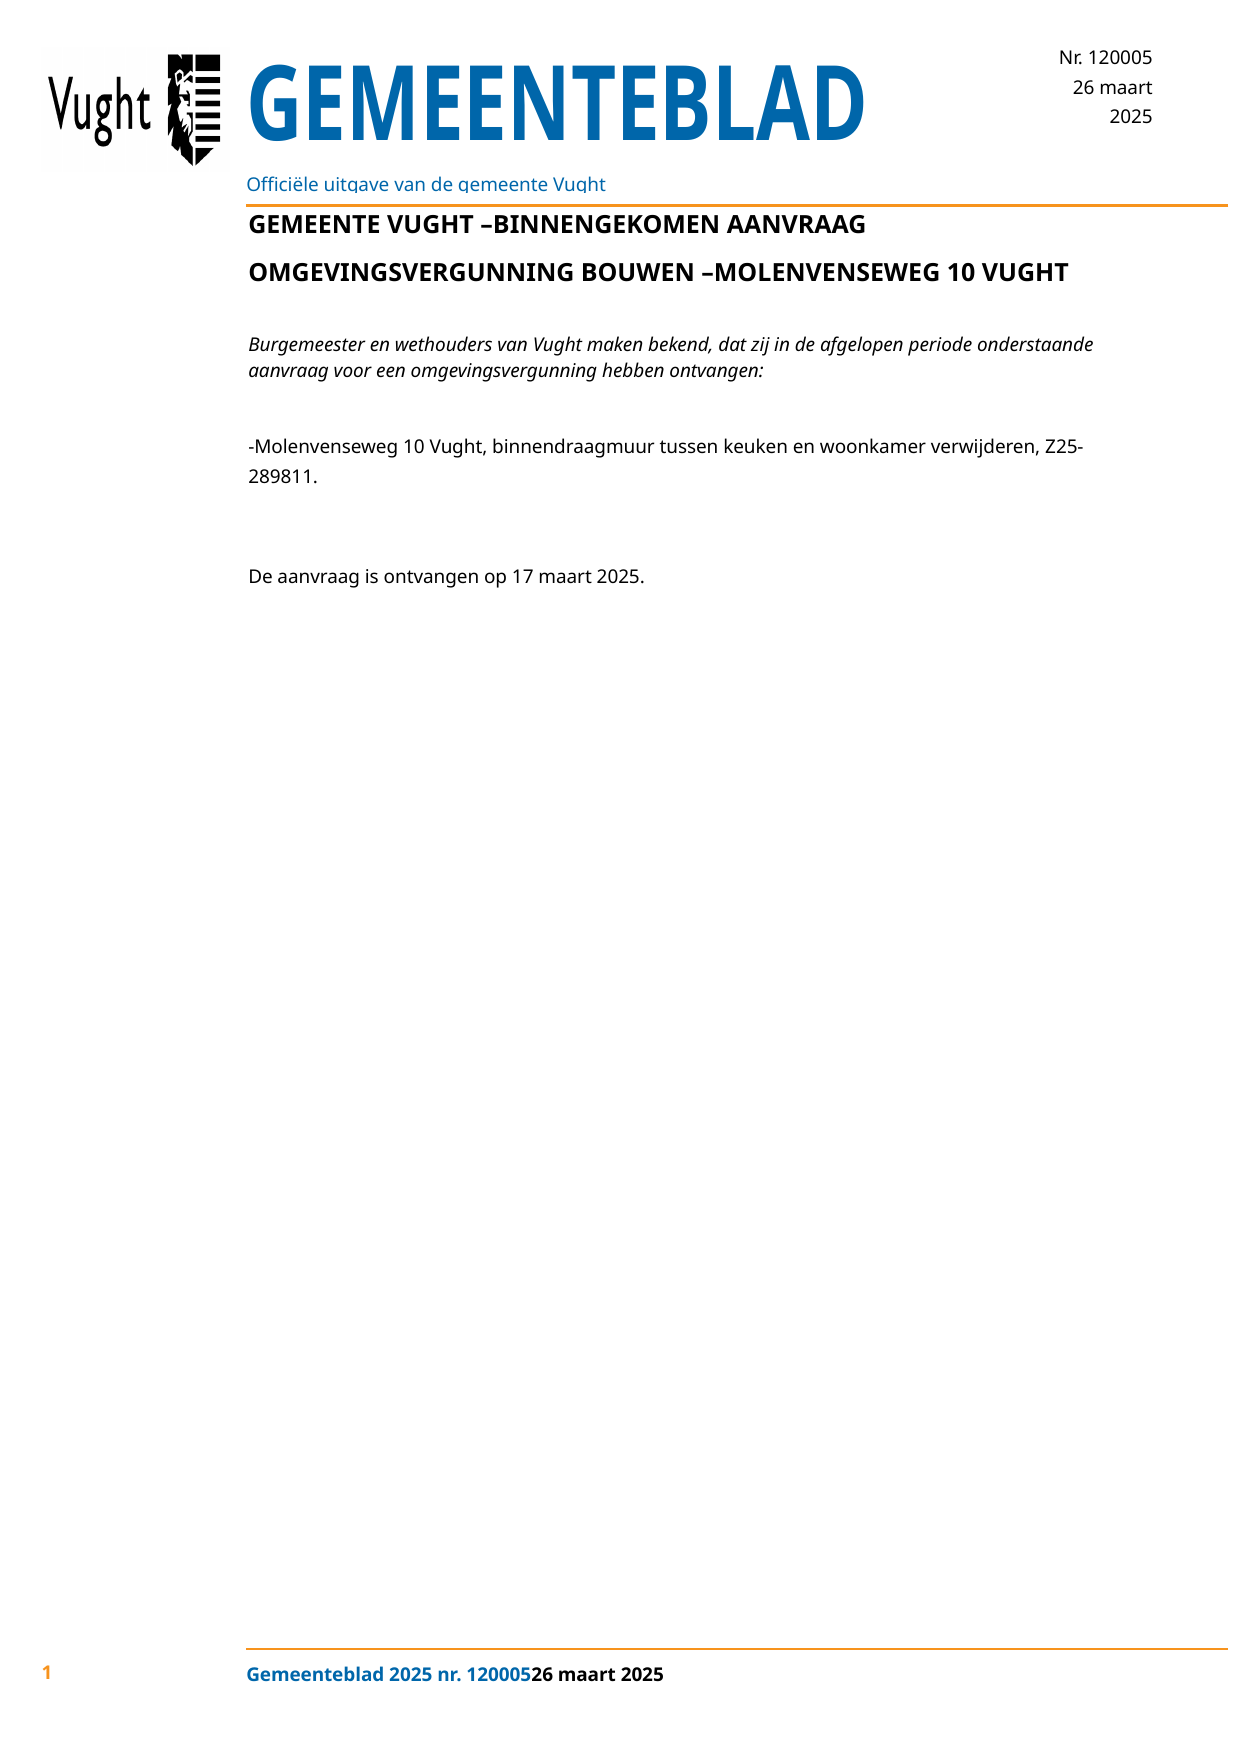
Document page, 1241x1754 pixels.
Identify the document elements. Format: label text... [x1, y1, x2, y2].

text De aanvraag is ontvangen op 17 maart 2025. [248, 564, 1152, 589]
text -Molenvenseweg 10 Vught, binnendraagmuur tussen keuken en woonkamer verwijderen, Z25-289811. [248, 433, 1152, 489]
picture [41, 47, 231, 172]
text Burgemeester en wethouders van Vught maken bekend, dat zij in de afgelopen periode onderstaande aanvraag voor een omgevingsvergunning hebben ontvangen: [248, 331, 1152, 383]
text GEMEENTE VUGHT –BINNENGEKOMEN AANVRAAG OMGEVINGSVERGUNNING BOUWEN –MOLENVENSEWEG 10 VUGHT [248, 207, 1152, 288]
